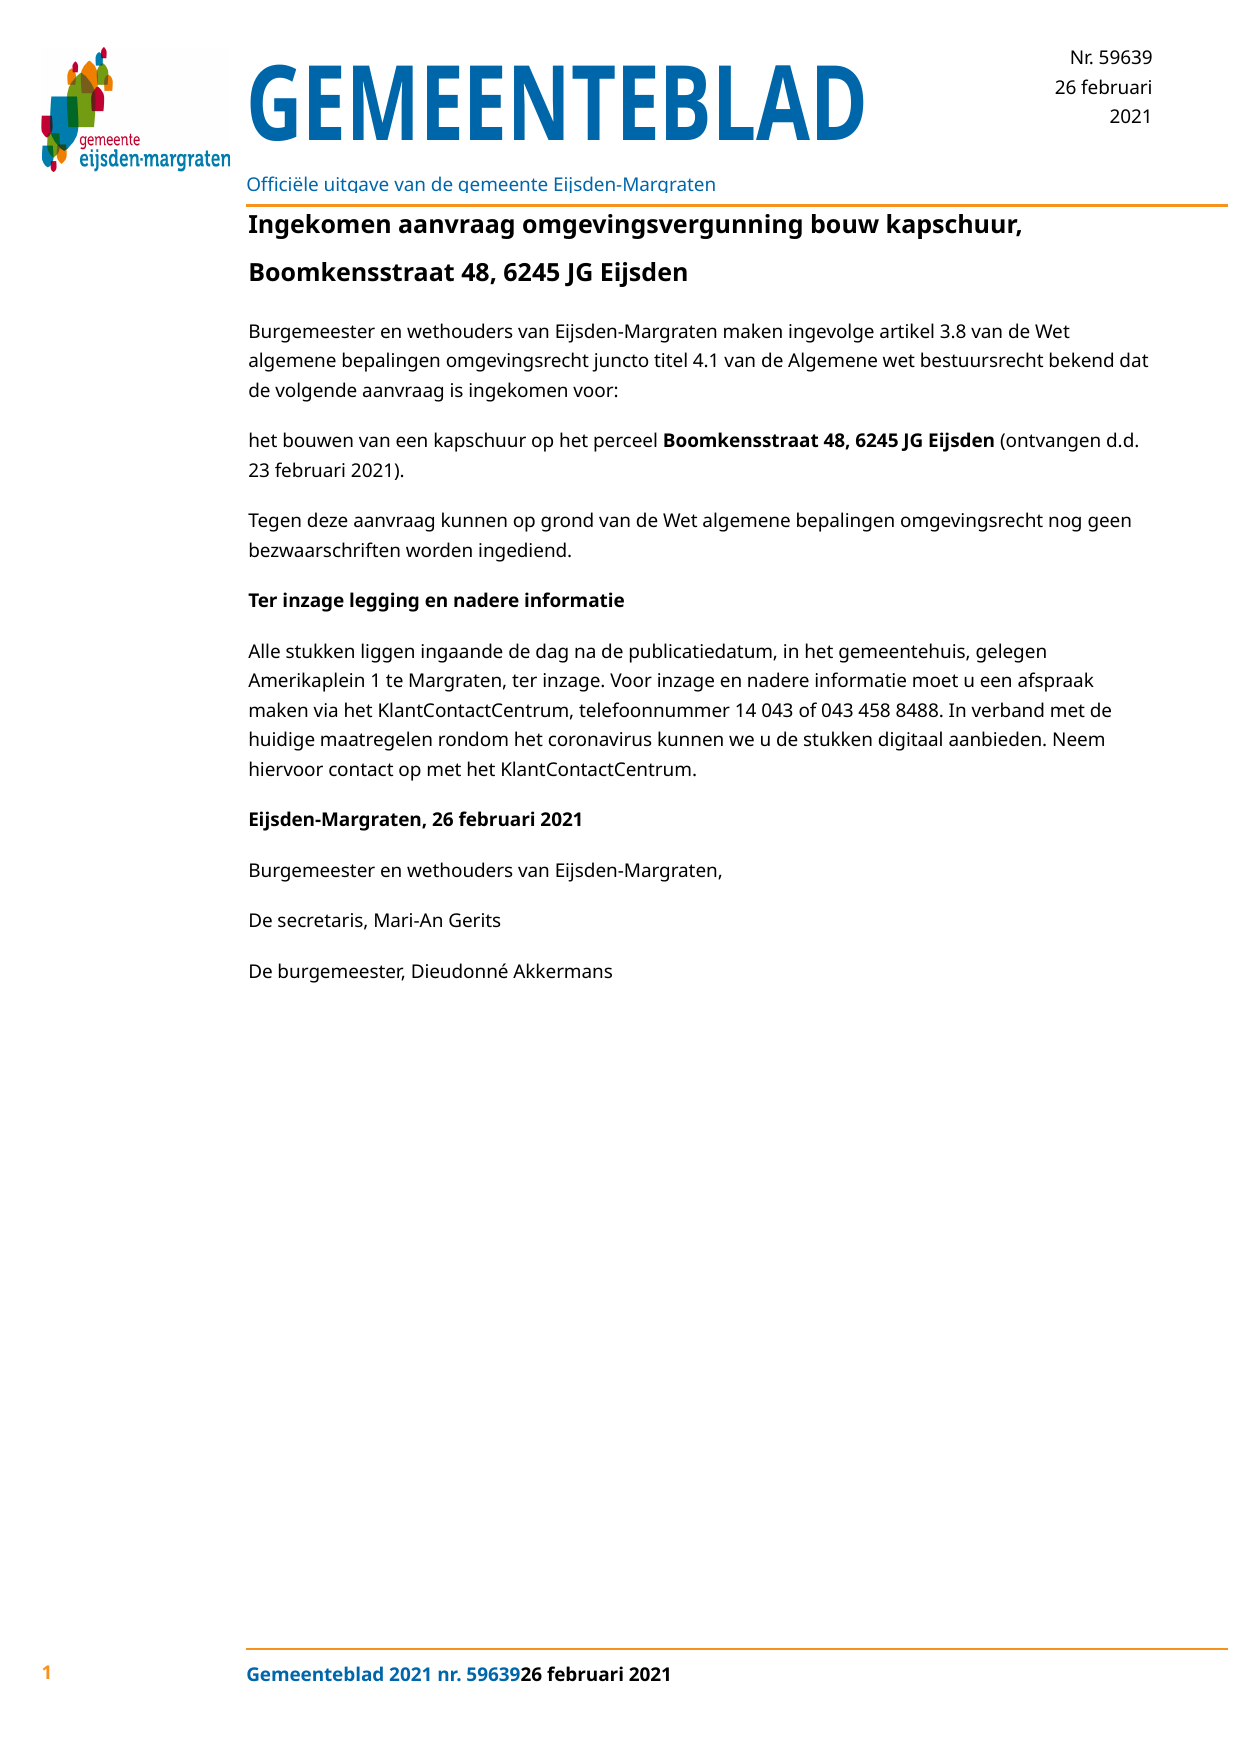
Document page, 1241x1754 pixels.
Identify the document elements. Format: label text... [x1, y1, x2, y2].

text Ter inzage legging en nadere informatie [248, 587, 1152, 613]
text Alle stukken liggen ingaande de dag na de publicatiedatum, in het gemeentehuis, gelegen Amerikaplein 1 te Margraten, ter inzage. Voor inzage en nadere informatie moet u een afspraak maken via het KlantContactCentrum, telefoonnummer 14 043 of 043 458 8488. In verband met de huidige maatregelen rondom het coronavirus kunnen we u de stukken digitaal aanbieden. Neem hiervoor contact op met het KlantContactCentrum. [248, 638, 1152, 782]
text het bouwen van een kapschuur op het perceel Boomkensstraat 48, 6245 JG Eijsden (ontvangen d.d. 23 februari 2021). [248, 427, 1152, 483]
text Ingekomen aanvraag omgevingsvergunning bouw kapschuur, Boomkensstraat 48, 6245 JG Eijsden [248, 207, 1152, 288]
text Tegen deze aanvraag kunnen op grond van de Wet algemene bepalingen omgevingsrecht nog geen bezwaarschriften worden ingediend. [248, 507, 1152, 563]
text Burgemeester en wethouders van Eijsden-Margraten, [248, 857, 1152, 883]
picture [41, 47, 231, 172]
text Burgemeester en wethouders van Eijsden-Margraten maken ingevolge artikel 3.8 van de Wet algemene bepalingen omgevingsrecht juncto titel 4.1 van de Algemene wet bestuursrecht bekend dat de volgende aanvraag is ingekomen voor: [248, 318, 1152, 403]
text De burgemeester, Dieudonné Akkermans [248, 958, 1152, 984]
text Eijsden-Margraten, 26 februari 2021 [248, 807, 1152, 832]
text De secretaris, Mari-An Gerits [248, 907, 1152, 933]
